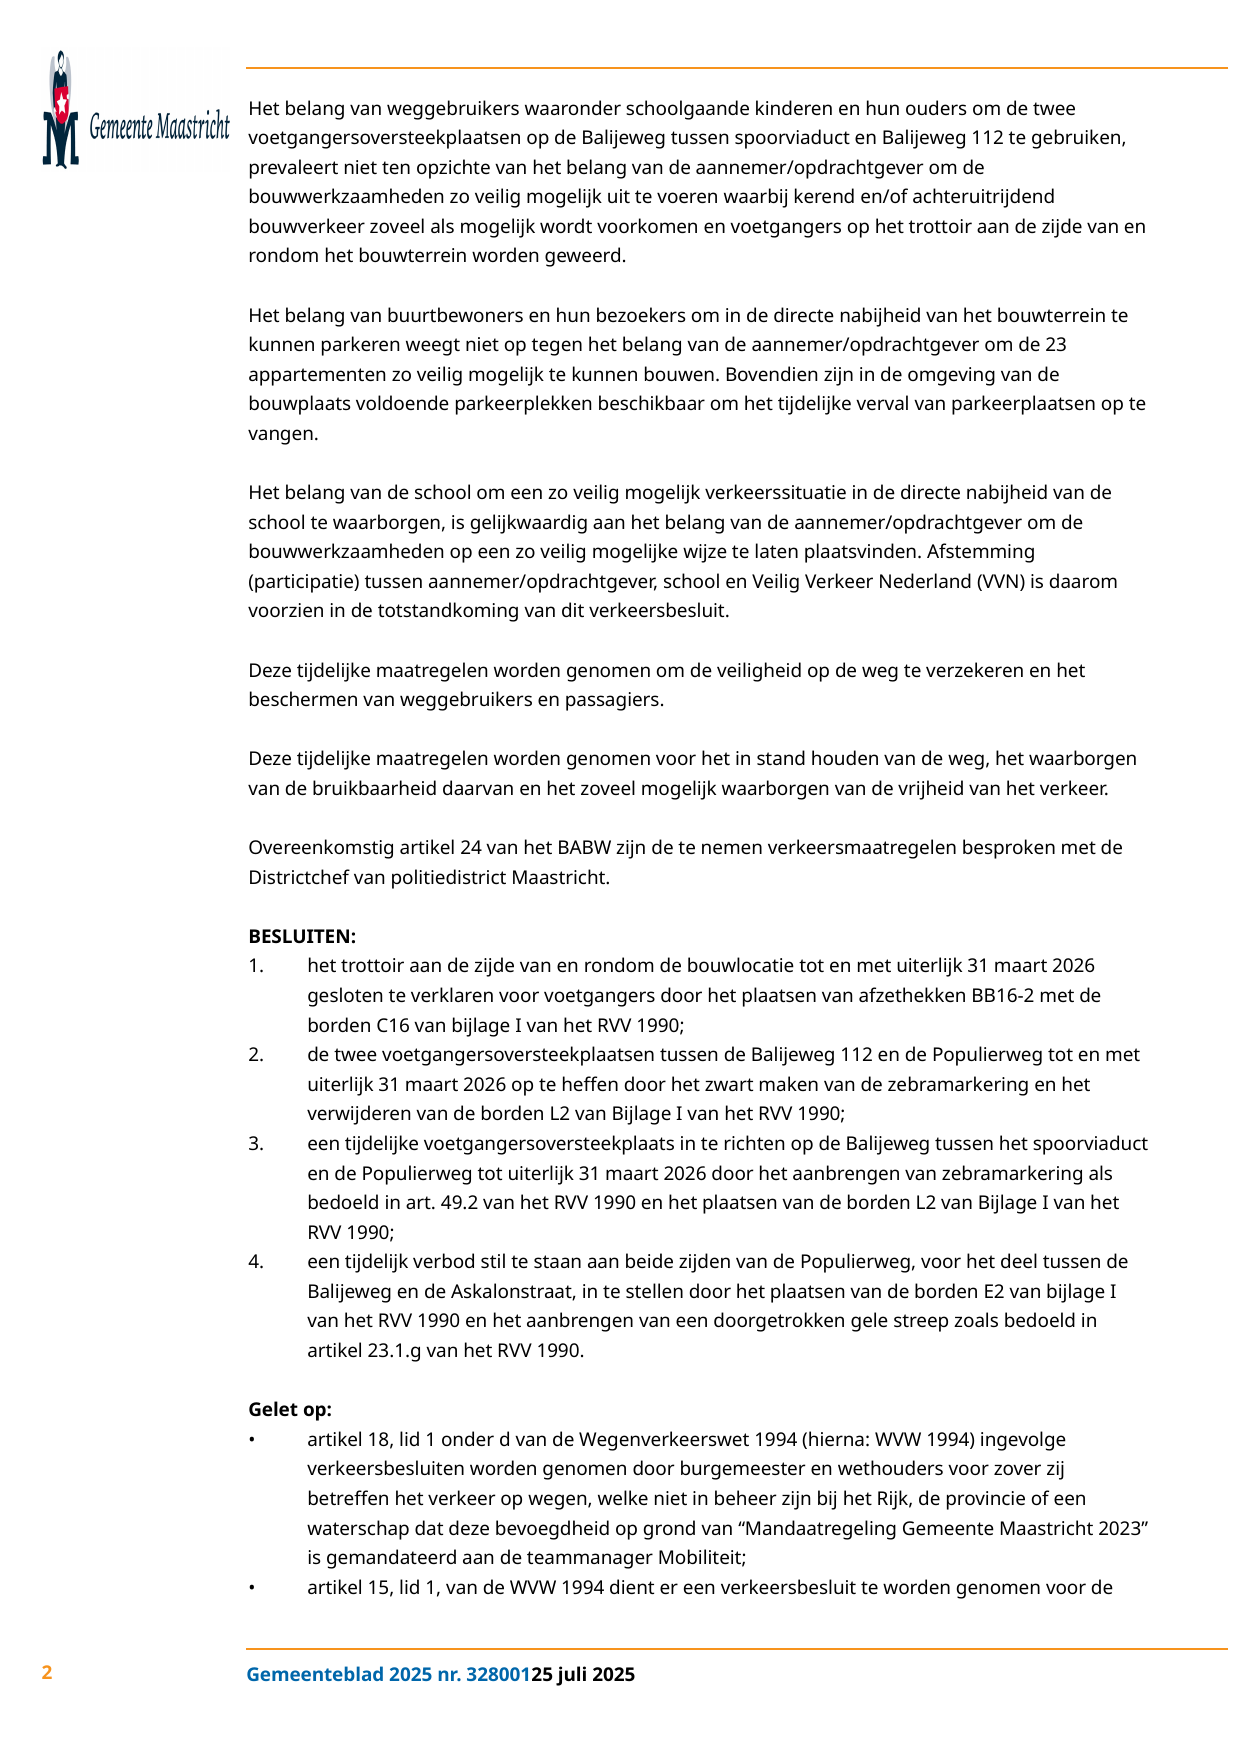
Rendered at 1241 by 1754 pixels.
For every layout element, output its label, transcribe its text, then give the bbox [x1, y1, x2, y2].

text Het belang van buurtbewoners en hun bezoekers om in de directe nabijheid van het bouwterrein te kunnen parkeren weegt niet op tegen het belang van de aannemer/opdrachtgever om de 23 appartementen zo veilig mogelijk te kunnen bouwen. Bovendien zijn in de omgeving van de bouwplaats voldoende parkeerplekken beschikbaar om het tijdelijke verval van parkeerplaatsen op te vangen. [248, 302, 1152, 446]
list artikel 15, lid 1, van de WVW 1994 dient er een verkeersbesluit te worden genomen voor de [248, 1574, 1152, 1600]
list een tijdelijke voetgangersoversteekplaats in te richten op de Balijeweg tussen het spoorviaduct en de Populierweg tot uiterlijk 31 maart 2026 door het aanbrengen van zebramarkering als bedoeld in art. 49.2 van het RVV 1990 en het plaatsen van de borden L2 van Bijlage I van het RVV 1990; [248, 1130, 1152, 1245]
text Deze tijdelijke maatregelen worden genomen om de veiligheid op de weg te verzekeren en het beschermen van weggebruikers en passagiers. [248, 657, 1152, 712]
picture [41, 47, 231, 172]
text BESLUITEN: [248, 923, 1152, 949]
list artikel 18, lid 1 onder d van de Wegenverkeerswet 1994 (hierna: WVW 1994) ingevolge verkeersbesluiten worden genomen door burgemeester en wethouders voor zover zij betreffen het verkeer op wegen, welke niet in beheer zijn bij het Rijk, de provincie of een waterschap dat deze bevoegdheid op grond van “Mandaatregeling Gemeente Maastricht 2023” is gemandateerd aan de teammanager Mobiliteit; [248, 1426, 1152, 1570]
list de twee voetgangersoversteekplaatsen tussen de Balijeweg 112 en de Populierweg tot en met uiterlijk 31 maart 2026 op te heffen door het zwart maken van de zebramarkering en het verwijderen van de borden L2 van Bijlage I van het RVV 1990; [248, 1041, 1152, 1126]
list een tijdelijk verbod stil te staan aan beide zijden van de Populierweg, voor het deel tussen de Balijeweg en de Askalonstraat, in te stellen door het plaatsen van de borden E2 van bijlage I van het RVV 1990 en het aanbrengen van een doorgetrokken gele streep zoals bedoeld in artikel 23.1.g van het RVV 1990. [248, 1248, 1152, 1363]
text Deze tijdelijke maatregelen worden genomen voor het in stand houden van de weg, het waarborgen van de bruikbaarheid daarvan en het zoveel mogelijk waarborgen van de vrijheid van het verkeer. [248, 746, 1152, 801]
text Het belang van de school om een zo veilig mogelijk verkeerssituatie in de directe nabijheid van de school te waarborgen, is gelijkwaardig aan het belang van de aannemer/opdrachtgever om de bouwwerkzaamheden op een zo veilig mogelijke wijze te laten plaatsvinden. Afstemming (participatie) tussen aannemer/opdrachtgever, school en Veilig Verkeer Nederland (VVN) is daarom voorzien in de totstandkoming van dit verkeersbesluit. [248, 479, 1152, 623]
list het trottoir aan de zijde van en rondom de bouwlocatie tot en met uiterlijk 31 maart 2026 gesloten te verklaren voor voetgangers door het plaatsen van afzethekken BB16-2 met de borden C16 van bijlage I van het RVV 1990; [248, 953, 1152, 1038]
text Overeenkomstig artikel 24 van het BABW zijn de te nemen verkeersmaatregelen besproken met de Districtchef van politiedistrict Maastricht. [248, 834, 1152, 890]
text Het belang van weggebruikers waaronder schoolgaande kinderen en hun ouders om de twee voetgangersoversteekplaatsen op de Balijeweg tussen spoorviaduct en Balijeweg 112 te gebruiken, prevaleert niet ten opzichte van het belang van de aannemer/opdrachtgever om de bouwwerkzaamheden zo veilig mogelijk uit te voeren waarbij kerend en/of achteruitrijdend bouwverkeer zoveel als mogelijk wordt voorkomen en voetgangers op het trottoir aan de zijde van en rondom het bouwterrein worden geweerd. [248, 95, 1152, 268]
text Gelet op: [248, 1396, 1152, 1422]
